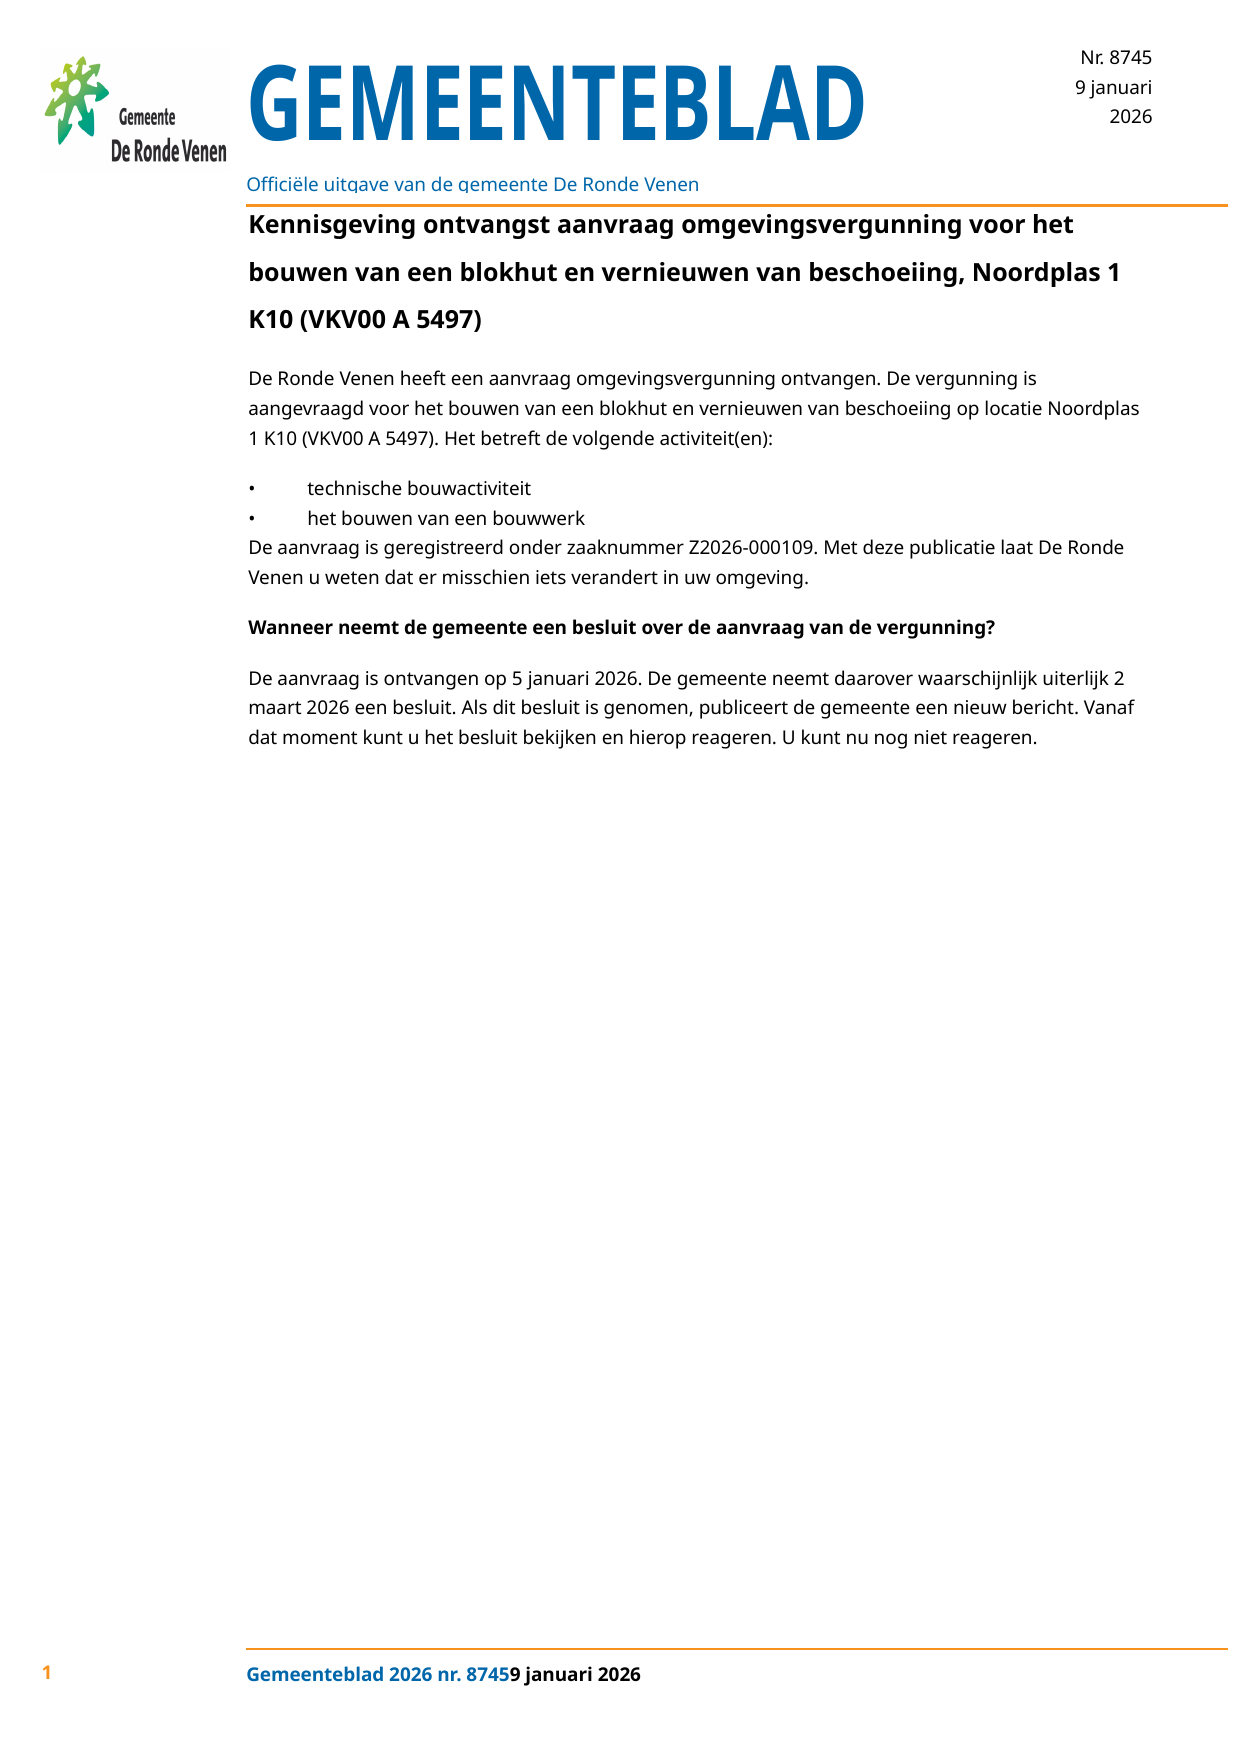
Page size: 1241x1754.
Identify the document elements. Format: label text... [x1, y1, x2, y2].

text Wanneer neemt de gemeente een besluit over de aanvraag van de vergunning? [248, 614, 1152, 640]
text De aanvraag is ontvangen op 5 januari 2026. De gemeente neemt daarover waarschijnlijk uiterlijk 2 maart 2026 een besluit. Als dit besluit is genomen, publiceert de gemeente een nieuw bericht. Vanaf dat moment kunt u het besluit bekijken en hierop reageren. U kunt nu nog niet reageren. [248, 665, 1152, 749]
list het bouwen van een bouwwerk [248, 505, 1152, 530]
text Kennisgeving ontvangst aanvraag omgevingsvergunning voor het bouwen van een blokhut en vernieuwen van beschoeiing, Noordplas 1 K10 (VKV00 A 5497) [248, 207, 1152, 336]
picture [41, 47, 231, 172]
text De aanvraag is geregistreerd onder zaaknummer Z2026-000109. Met deze publicatie laat De Ronde Venen u weten dat er misschien iets verandert in uw omgeving. [248, 534, 1152, 589]
text De Ronde Venen heeft een aanvraag omgevingsvergunning ontvangen. De vergunning is aangevraagd voor het bouwen van een blokhut en vernieuwen van beschoeiing op locatie Noordplas 1 K10 (VKV00 A 5497). Het betreft de volgende activiteit(en): [248, 366, 1152, 450]
list technische bouwactiviteit [248, 475, 1152, 501]
